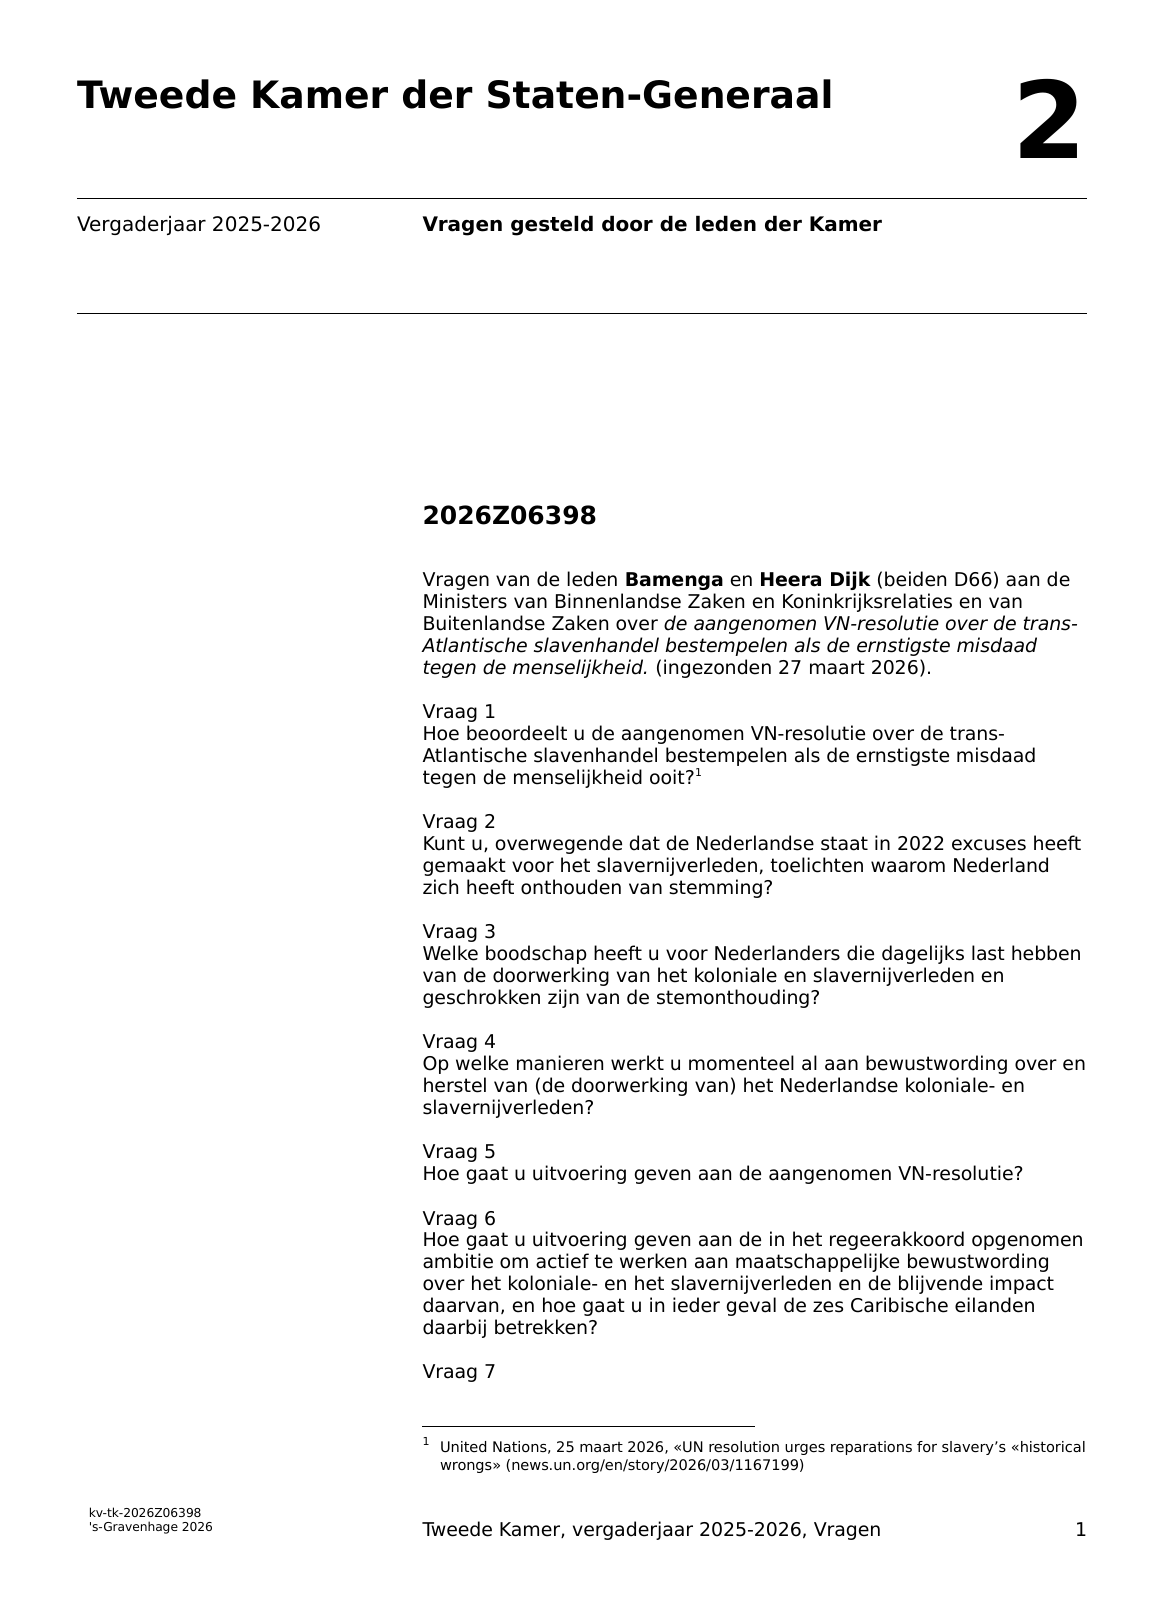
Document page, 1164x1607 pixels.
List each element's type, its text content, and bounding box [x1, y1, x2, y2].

text Kunt u, overwegende dat de Nederlandse staat in 2022 excuses heeft gemaakt voor het slavernijverleden, toelichten waarom Nederland zich heeft onthouden van stemming? [422, 833, 1087, 899]
text Hoe gaat u uitvoering geven aan de aangenomen VN-resolutie? [422, 1163, 1087, 1185]
text Vraag 3 [422, 921, 1087, 943]
text Vraag 6 [422, 1207, 1087, 1229]
table_header 2 [886, 59, 1087, 198]
text kv-tk-2026Z06398 [88, 1506, 323, 1520]
text Vraag 5 [422, 1141, 1087, 1163]
text Vragen van de leden Bamenga en Heera Dijk (beiden D66) aan de Ministers van Binnenlandse Zaken en Koninkrijksrelaties en van Buitenlandse Zaken over de aangenomen VN-resolutie over de trans-Atlantische slavenhandel bestempelen als de ernstigste misdaad tegen de menselijkheid. (ingezonden 27 maart 2026). [422, 569, 1087, 679]
text Vraag 2 [422, 811, 1087, 833]
text 2026Z06398 [422, 501, 1087, 531]
table_cell Vragen gesteld door de leden der Kamer [422, 199, 1087, 313]
table_header Tweede Kamer der Staten-Generaal [77, 59, 886, 198]
text Vraag 1 [422, 701, 1087, 723]
text Hoe gaat u uitvoering geven aan de in het regeerakkoord opgenomen ambitie om actief te werken aan maatschappelijke bewustwording over het koloniale- en het slavernijverleden en de blijvende impact daarvan, en hoe gaat u in ieder geval de zes Caribische eilanden daarbij betrekken? [422, 1229, 1087, 1339]
text Vraag 7 [422, 1361, 1087, 1383]
table_cell Vergaderjaar 2025-2026 [77, 199, 422, 313]
text Hoe beoordeelt u de aangenomen VN-resolutie over de trans-Atlantische slavenhandel bestempelen als de ernstigste misdaad tegen de menselijkheid ooit? [422, 723, 1087, 789]
text United Nations, 25 maart 2026, «UN resolution urges reparations for slavery’s «historical wrongs» (news.un.org/en/story/2026/03/1167199) [422, 1435, 1087, 1474]
text Op welke manieren werkt u momenteel al aan bewustwording over en herstel van (de doorwerking van) het Nederlandse koloniale- en slavernijverleden? [422, 1053, 1087, 1119]
text 's-Gravenhage 2026 [88, 1520, 323, 1534]
text Vraag 4 [422, 1031, 1087, 1053]
text Welke boodschap heeft u voor Nederlanders die dagelijks last hebben van de doorwerking van het koloniale en slavernijverleden en geschrokken zijn van de stemonthouding? [422, 943, 1087, 1009]
